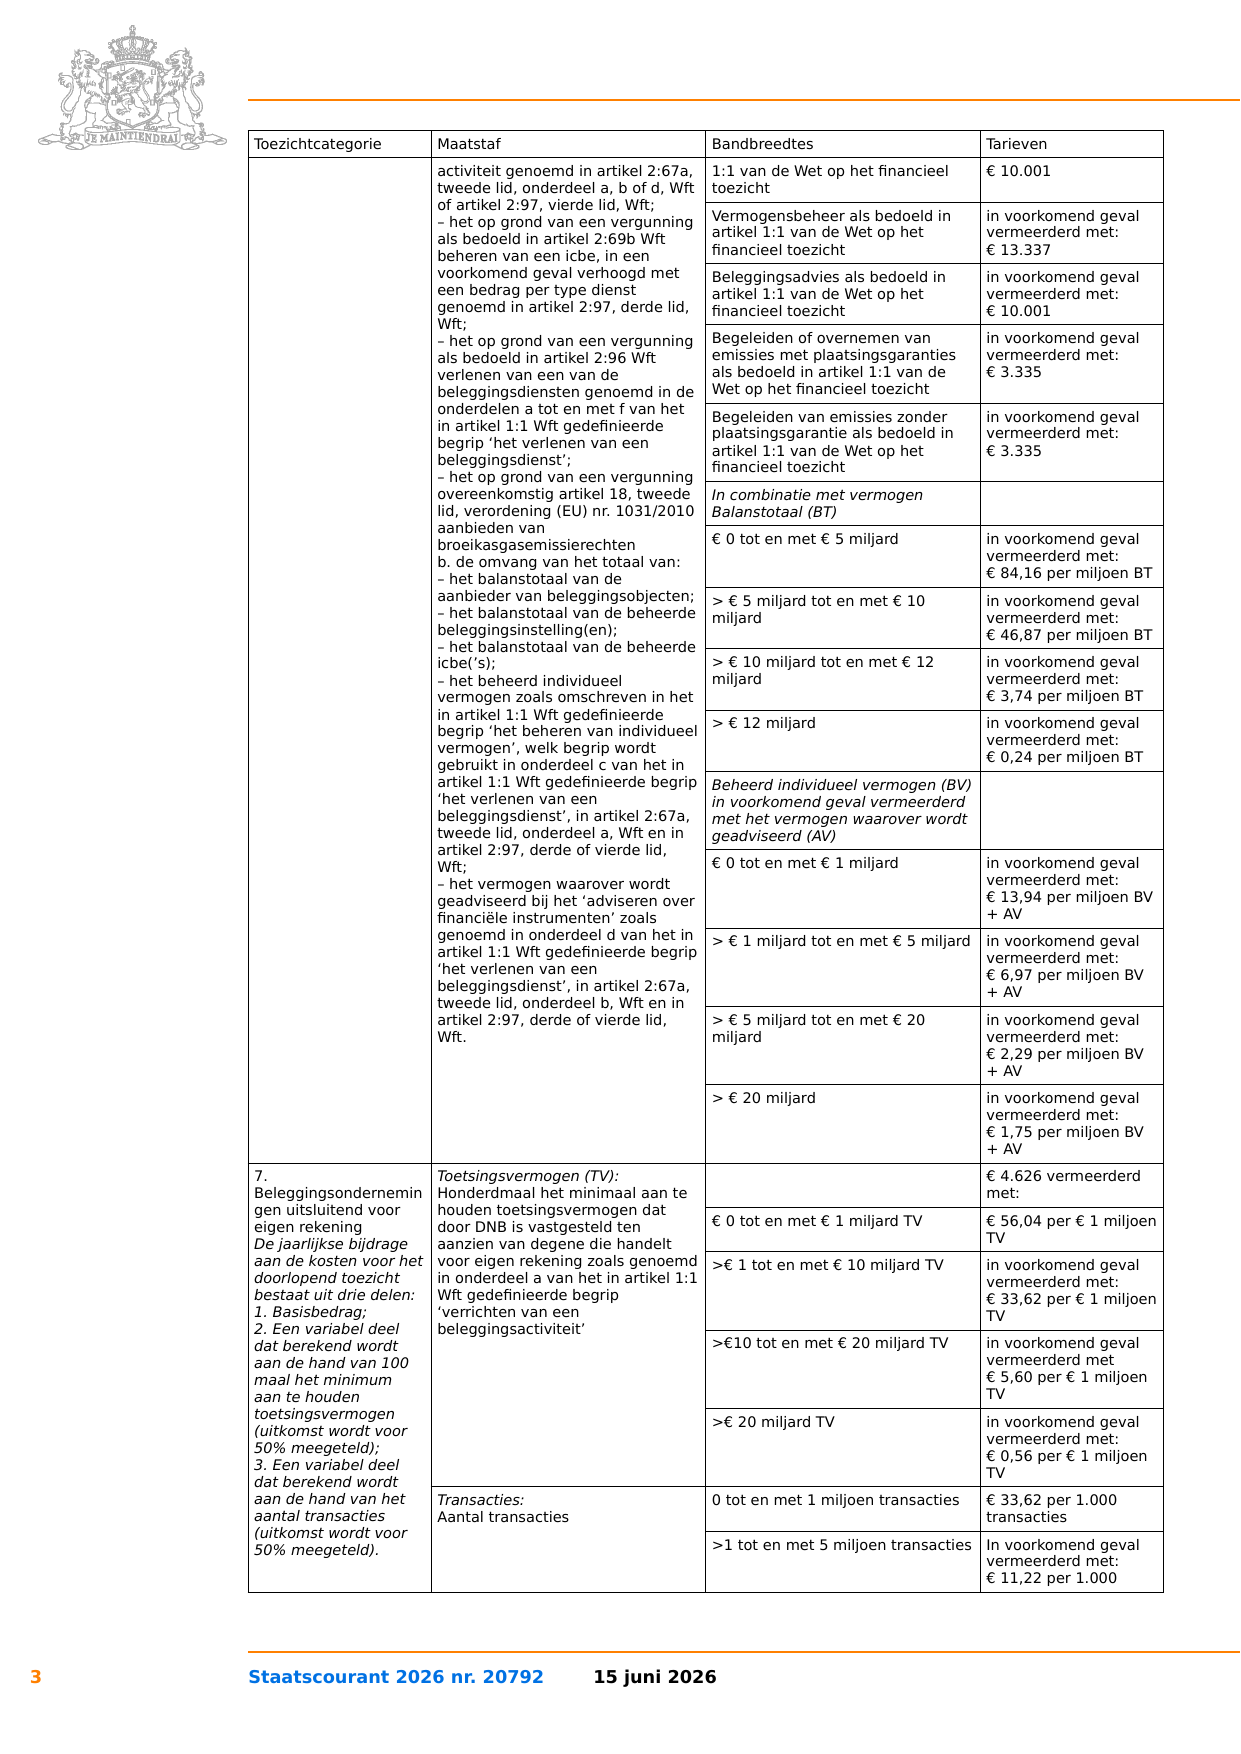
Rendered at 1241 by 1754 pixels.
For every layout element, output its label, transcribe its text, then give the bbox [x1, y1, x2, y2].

table_cell in voorkomend geval vermeerderd met: € 0,24 per miljoen BT [981, 711, 1163, 771]
table_cell > € 12 miljard [706, 711, 980, 771]
table_cell in voorkomend geval vermeerderd met: € 3,74 per miljoen BT [981, 649, 1163, 709]
table_cell € 0 tot en met € 1 miljard [706, 850, 980, 927]
table_cell in voorkomend geval vermeerderd met: € 13.337 [981, 203, 1163, 263]
table_cell [981, 772, 1163, 849]
table_cell Begeleiden van emissies zonder plaatsingsgarantie als bedoeld in artikel 1:1 van de Wet op het financieel toezicht [706, 404, 980, 481]
table_cell in voorkomend geval vermeerderd met: € 13,94 per miljoen BV + AV [981, 850, 1163, 927]
table_cell [981, 482, 1163, 525]
table_header Bandbreedtes [706, 131, 980, 157]
table_cell > € 20 miljard [706, 1085, 980, 1162]
table_cell 0 tot en met 1 miljoen transacties [706, 1487, 980, 1531]
table_header Tarieven [981, 131, 1163, 157]
table_cell > € 5 miljard tot en met € 10 miljard [706, 588, 980, 648]
table_cell Transacties: Aantal transacties [432, 1487, 705, 1592]
table_cell >1 tot en met 5 miljoen transacties [706, 1532, 980, 1592]
table_cell >€ 20 miljard TV [706, 1409, 980, 1486]
table_cell > € 1 miljard tot en met € 5 miljard [706, 929, 980, 1006]
table_cell in voorkomend geval vermeerderd met: € 33,62 per € 1 miljoen TV [981, 1252, 1163, 1329]
table_cell > € 10 miljard tot en met € 12 miljard [706, 649, 980, 709]
table_cell in voorkomend geval vermeerderd met: € 3.335 [981, 325, 1163, 403]
table_cell >€10 tot en met € 20 miljard TV [706, 1331, 980, 1408]
table_cell in voorkomend geval vermeerderd met: € 6,97 per miljoen BV + AV [981, 929, 1163, 1006]
table_cell € 0 tot en met € 5 miljard [706, 526, 980, 587]
table_cell in voorkomend geval vermeerderd met: € 46,87 per miljoen BT [981, 588, 1163, 648]
table_cell [706, 1164, 980, 1207]
table_cell Begeleiden of overnemen van emissies met plaatsingsgaranties als bedoeld in artikel 1:1 van de Wet op het financieel toezicht [706, 325, 980, 403]
table_cell in voorkomend geval vermeerderd met: € 3.335 [981, 404, 1163, 481]
table_cell In combinatie met vermogen Balanstotaal (BT) [706, 482, 980, 525]
table_cell € 56,04 per € 1 miljoen TV [981, 1208, 1163, 1251]
table_cell in voorkomend geval vermeerderd met: € 84,16 per miljoen BT [981, 526, 1163, 587]
table_cell Beleggingsadvies als bedoeld in artikel 1:1 van de Wet op het financieel toezicht [706, 264, 980, 324]
table_cell >€ 1 tot en met € 10 miljard TV [706, 1252, 980, 1329]
table_cell Toetsingsvermogen (TV): Honderdmaal het minimaal aan te houden toetsingsvermogen dat door DNB is vastgesteld ten aanzien van degene die handelt voor eigen rekening zoals genoemd in onderdeel a van het in artikel 1:1 Wft gedefinieerde begrip ‘verrichten van een beleggingsactiviteit’ [432, 1164, 705, 1486]
table_header Maatstaf [432, 131, 705, 157]
table_cell in voorkomend geval vermeerderd met: € 2,29 per miljoen BV + AV [981, 1007, 1163, 1084]
table_cell In voorkomend geval vermeerderd met: € 11,22 per 1.000 [981, 1532, 1163, 1592]
table_cell in voorkomend geval vermeerderd met: € 0,56 per € 1 miljoen TV [981, 1409, 1163, 1486]
table_header Toezichtcategorie [249, 131, 431, 157]
table_cell > € 5 miljard tot en met € 20 miljard [706, 1007, 980, 1084]
table_cell in voorkomend geval vermeerderd met: € 1,75 per miljoen BV + AV [981, 1085, 1163, 1162]
table_cell € 4.626 vermeerderd met: [981, 1164, 1163, 1207]
table_cell activiteit genoemd in artikel 2:67a, tweede lid, onderdeel a, b of d, Wft of artikel 2:97, vierde lid, Wft; – het op grond van een vergunning als bedoeld in artikel 2:69b Wft beheren van een icbe, in een voorkomend geval verhoogd met een bedrag per type dienst genoemd in artikel 2:97, derde lid, Wft; – het op grond van een vergunning als bedoeld in artikel 2:96 Wft verlenen van een van de beleggingsdiensten genoemd in de onderdelen a tot en met f van het in artikel 1:1 Wft gedefinieerde begrip ‘het verlenen van een beleggingsdienst’; – het op grond van een vergunning overeenkomstig artikel 18, tweede lid, verordening (EU) nr. 1031/2010 aanbieden van broeikasgasemissierechten b. de omvang van het totaal van: – het balanstotaal van de aanbieder van beleggingsobjecten; – het balanstotaal van de beheerde beleggingsinstelling(en); – het balanstotaal van de beheerde icbe(’s); – het beheerd individueel vermogen zoals omschreven in het in artikel 1:1 Wft gedefinieerde begrip ‘het beheren van individueel vermogen’, welk begrip wordt gebruikt in onderdeel c van het in artikel 1:1 Wft gedefinieerde begrip ‘het verlenen van een beleggingsdienst’, in artikel 2:67a, tweede lid, onderdeel a, Wft en in artikel 2:97, derde of vierde lid, Wft; – het vermogen waarover wordt geadviseerd bij het ‘adviseren over financiële instrumenten’ zoals genoemd in onderdeel d van het in artikel 1:1 Wft gedefinieerde begrip ‘het verlenen van een beleggingsdienst’, in artikel 2:67a, tweede lid, onderdeel b, Wft en in artikel 2:97, derde of vierde lid, Wft. [432, 158, 705, 1162]
picture [38, 25, 227, 150]
table_cell 1:1 van de Wet op het financieel toezicht [706, 158, 980, 202]
table_cell € 10.001 [981, 158, 1163, 202]
table_cell € 33,62 per 1.000 transacties [981, 1487, 1163, 1531]
table_cell Vermogensbeheer als bedoeld in artikel 1:1 van de Wet op het financieel toezicht [706, 203, 980, 263]
table_cell Beheerd individueel vermogen (BV) in voorkomend geval vermeerderd met het vermogen waarover wordt geadviseerd (AV) [706, 772, 980, 849]
table_cell € 0 tot en met € 1 miljard TV [706, 1208, 980, 1251]
table_cell 7. Beleggingsondernemingen uitsluitend voor eigen rekening De jaarlijkse bijdrage aan de kosten voor het doorlopend toezicht bestaat uit drie delen: 1. Basisbedrag; 2. Een variabel deel dat berekend wordt aan de hand van 100 maal het minimum aan te houden toetsingsvermogen (uitkomst wordt voor 50% meegeteld); 3. Een variabel deel dat berekend wordt aan de hand van het aantal transacties (uitkomst wordt voor 50% meegeteld). [249, 1164, 431, 1592]
table_cell in voorkomend geval vermeerderd met: € 10.001 [981, 264, 1163, 324]
table_cell [249, 158, 431, 1162]
table_cell in voorkomend geval vermeerderd met € 5,60 per € 1 miljoen TV [981, 1331, 1163, 1408]
